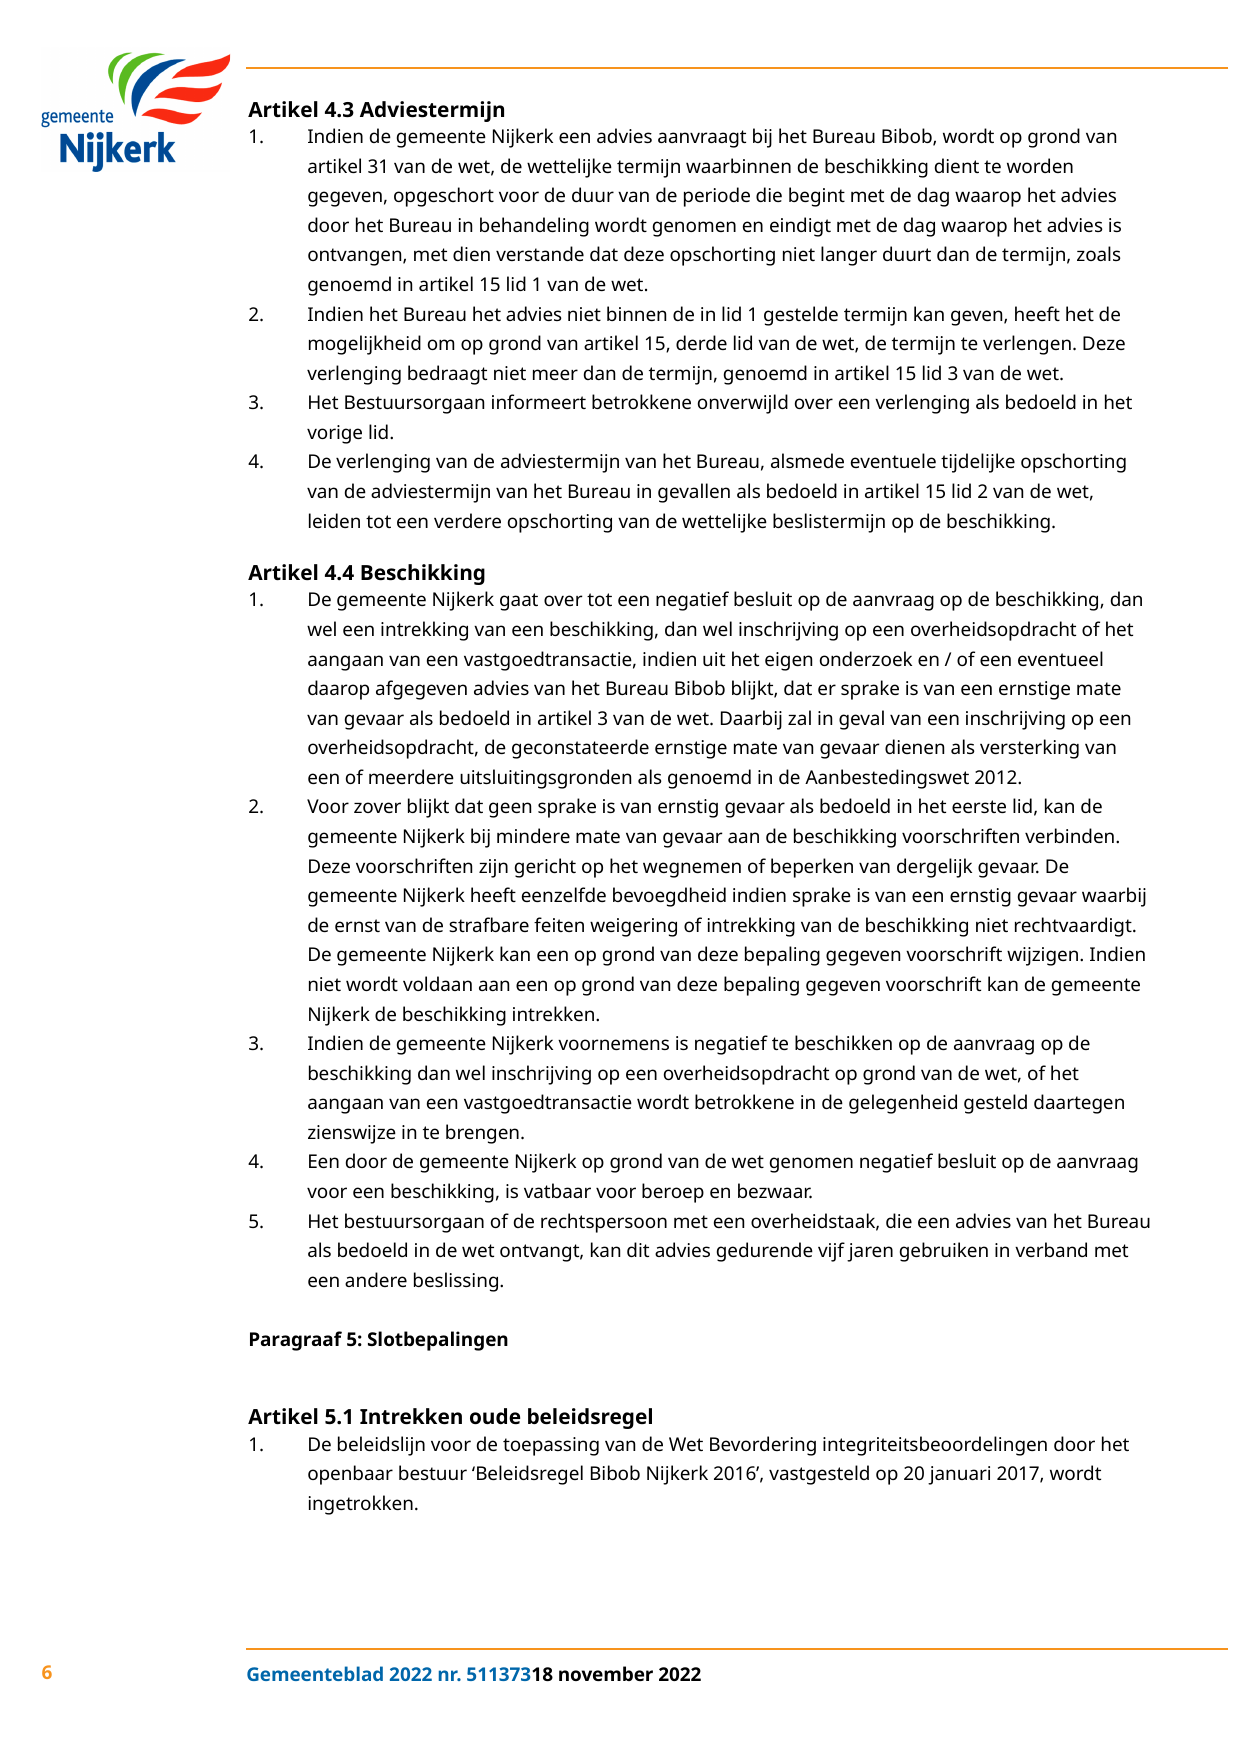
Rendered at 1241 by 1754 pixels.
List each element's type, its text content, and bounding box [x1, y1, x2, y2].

list Indien de gemeente Nijkerk voornemens is negatief te beschikken op de aanvraag op de beschikking dan wel inschrijving op een overheidsopdracht op grond van de wet, of het aangaan van een vastgoedtransactie wordt betrokkene in de gelegenheid gesteld daartegen zienswijze in te brengen. [248, 1030, 1152, 1145]
list De beleidslijn voor de toepassing van de Wet Bevordering integriteitsbeoordelingen door het openbaar bestuur ‘Beleidsregel Bibob Nijkerk 2016’, vastgesteld op 20 januari 2017, wordt ingetrokken. [248, 1431, 1152, 1516]
list Indien de gemeente Nijkerk een advies aanvraagt bij het Bureau Bibob, wordt op grond van artikel 31 van de wet, de wettelijke termijn waarbinnen de beschikking dient te worden gegeven, opgeschort voor de duur van de periode die begint met de dag waarop het advies door het Bureau in behandeling wordt genomen en eindigt met de dag waarop het advies is ontvangen, met dien verstande dat deze opschorting niet langer duurt dan de termijn, zoals genoemd in artikel 15 lid 1 van de wet. [248, 123, 1152, 297]
list Het Bestuursorgaan informeert betrokkene onverwijld over een verlenging als bedoeld in het vorige lid. [248, 389, 1152, 445]
text Artikel 4.4 Beschikking [248, 558, 1152, 587]
list Een door de gemeente Nijkerk op grond van de wet genomen negatief besluit op de aanvraag voor een beschikking, is vatbaar voor beroep en bezwaar. [248, 1149, 1152, 1204]
text Artikel 5.1 Intrekken oude beleidsregel [248, 1402, 1152, 1431]
list Het bestuursorgaan of de rechtspersoon met een overheidstaak, die een advies van het Bureau als bedoeld in de wet ontvangt, kan dit advies gedurende vijf jaren gebruiken in verband met een andere beslissing. [248, 1208, 1152, 1293]
list Indien het Bureau het advies niet binnen de in lid 1 gestelde termijn kan geven, heeft het de mogelijkheid om op grond van artikel 15, derde lid van de wet, de termijn te verlengen. Deze verlenging bedraagt niet meer dan de termijn, genoemd in artikel 15 lid 3 van de wet. [248, 301, 1152, 386]
list Voor zover blijkt dat geen sprake is van ernstig gevaar als bedoeld in het eerste lid, kan de gemeente Nijkerk bij mindere mate van gevaar aan de beschikking voorschriften verbinden. Deze voorschriften zijn gericht op het wegnemen of beperken van dergelijk gevaar. De gemeente Nijkerk heeft eenzelfde bevoegdheid indien sprake is van een ernstig gevaar waarbij de ernst van de strafbare feiten weigering of intrekking van de beschikking niet rechtvaardigt. De gemeente Nijkerk kan een op grond van deze bepaling gegeven voorschrift wijzigen. Indien niet wordt voldaan aan een op grond van deze bepaling gegeven voorschrift kan de gemeente Nijkerk de beschikking intrekken. [248, 794, 1152, 1027]
text Artikel 4.3 Adviestermijn [248, 95, 1152, 123]
list De gemeente Nijkerk gaat over tot een negatief besluit op de aanvraag op de beschikking, dan wel een intrekking van een beschikking, dan wel inschrijving op een overheidsopdracht of het aangaan van een vastgoedtransactie, indien uit het eigen onderzoek en / of een eventueel daarop afgegeven advies van het Bureau Bibob blijkt, dat er sprake is van een ernstige mate van gevaar als bedoeld in artikel 3 van de wet. Daarbij zal in geval van een inschrijving op een overheidsopdracht, de geconstateerde ernstige mate van gevaar dienen als versterking van een of meerdere uitsluitingsgronden als genoemd in de Aanbestedingswet 2012. [248, 587, 1152, 790]
list De verlenging van de adviestermijn van het Bureau, alsmede eventuele tijdelijke opschorting van de adviestermijn van het Bureau in gevallen als bedoeld in artikel 15 lid 2 van de wet, leiden tot een verdere opschorting van de wettelijke beslistermijn op de beschikking. [248, 449, 1152, 533]
text Paragraaf 5: Slotbepalingen [248, 1326, 1152, 1352]
picture [41, 47, 231, 172]
